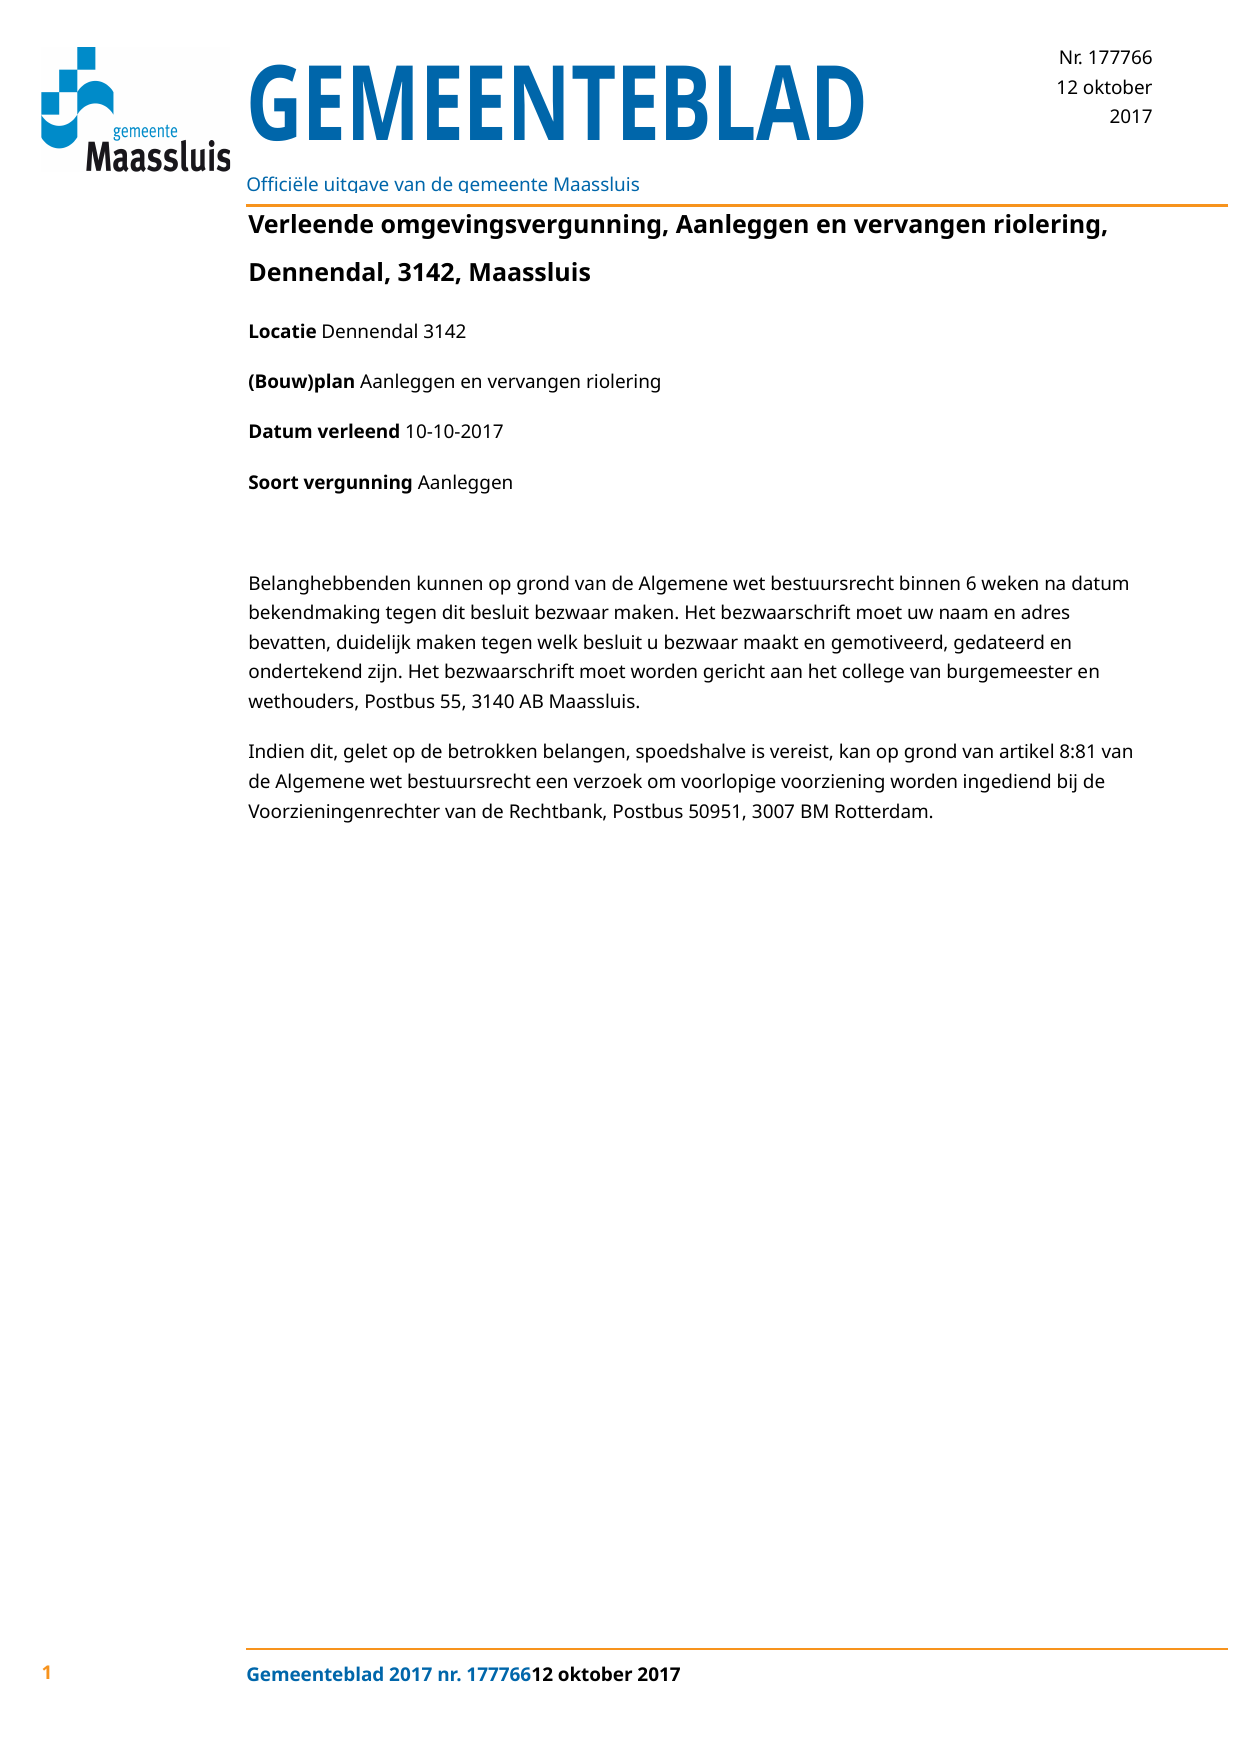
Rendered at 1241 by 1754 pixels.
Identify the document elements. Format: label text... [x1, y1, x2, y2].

text Belanghebbenden kunnen op grond van de Algemene wet bestuursrecht binnen 6 weken na datum bekendmaking tegen dit besluit bezwaar maken. Het bezwaarschrift moet uw naam en adres bevatten, duidelijk maken tegen welk besluit u bezwaar maakt en gemotiveerd, gedateerd en ondertekend zijn. Het bezwaarschrift moet worden gericht aan het college van burgemeester en wethouders, Postbus 55, 3140 AB Maassluis. [248, 570, 1152, 714]
picture [41, 47, 231, 172]
text Locatie Dennendal 3142 [248, 318, 1152, 344]
text Datum verleend 10-10-2017 [248, 419, 1152, 444]
text Soort vergunning Aanleggen [248, 469, 1152, 495]
text (Bouw)plan Aanleggen en vervangen riolering [248, 368, 1152, 394]
text Indien dit, gelet op de betrokken belangen, spoedshalve is vereist, kan op grond van artikel 8:81 van de Algemene wet bestuursrecht een verzoek om voorlopige voorziening worden ingediend bij de Voorzieningenrechter van de Rechtbank, Postbus 50951, 3007 BM Rotterdam. [248, 739, 1152, 824]
picture [41, 47, 77, 92]
text Verleende omgevingsvergunning, Aanleggen en vervangen riolering, Dennendal, 3142, Maassluis [248, 207, 1152, 288]
